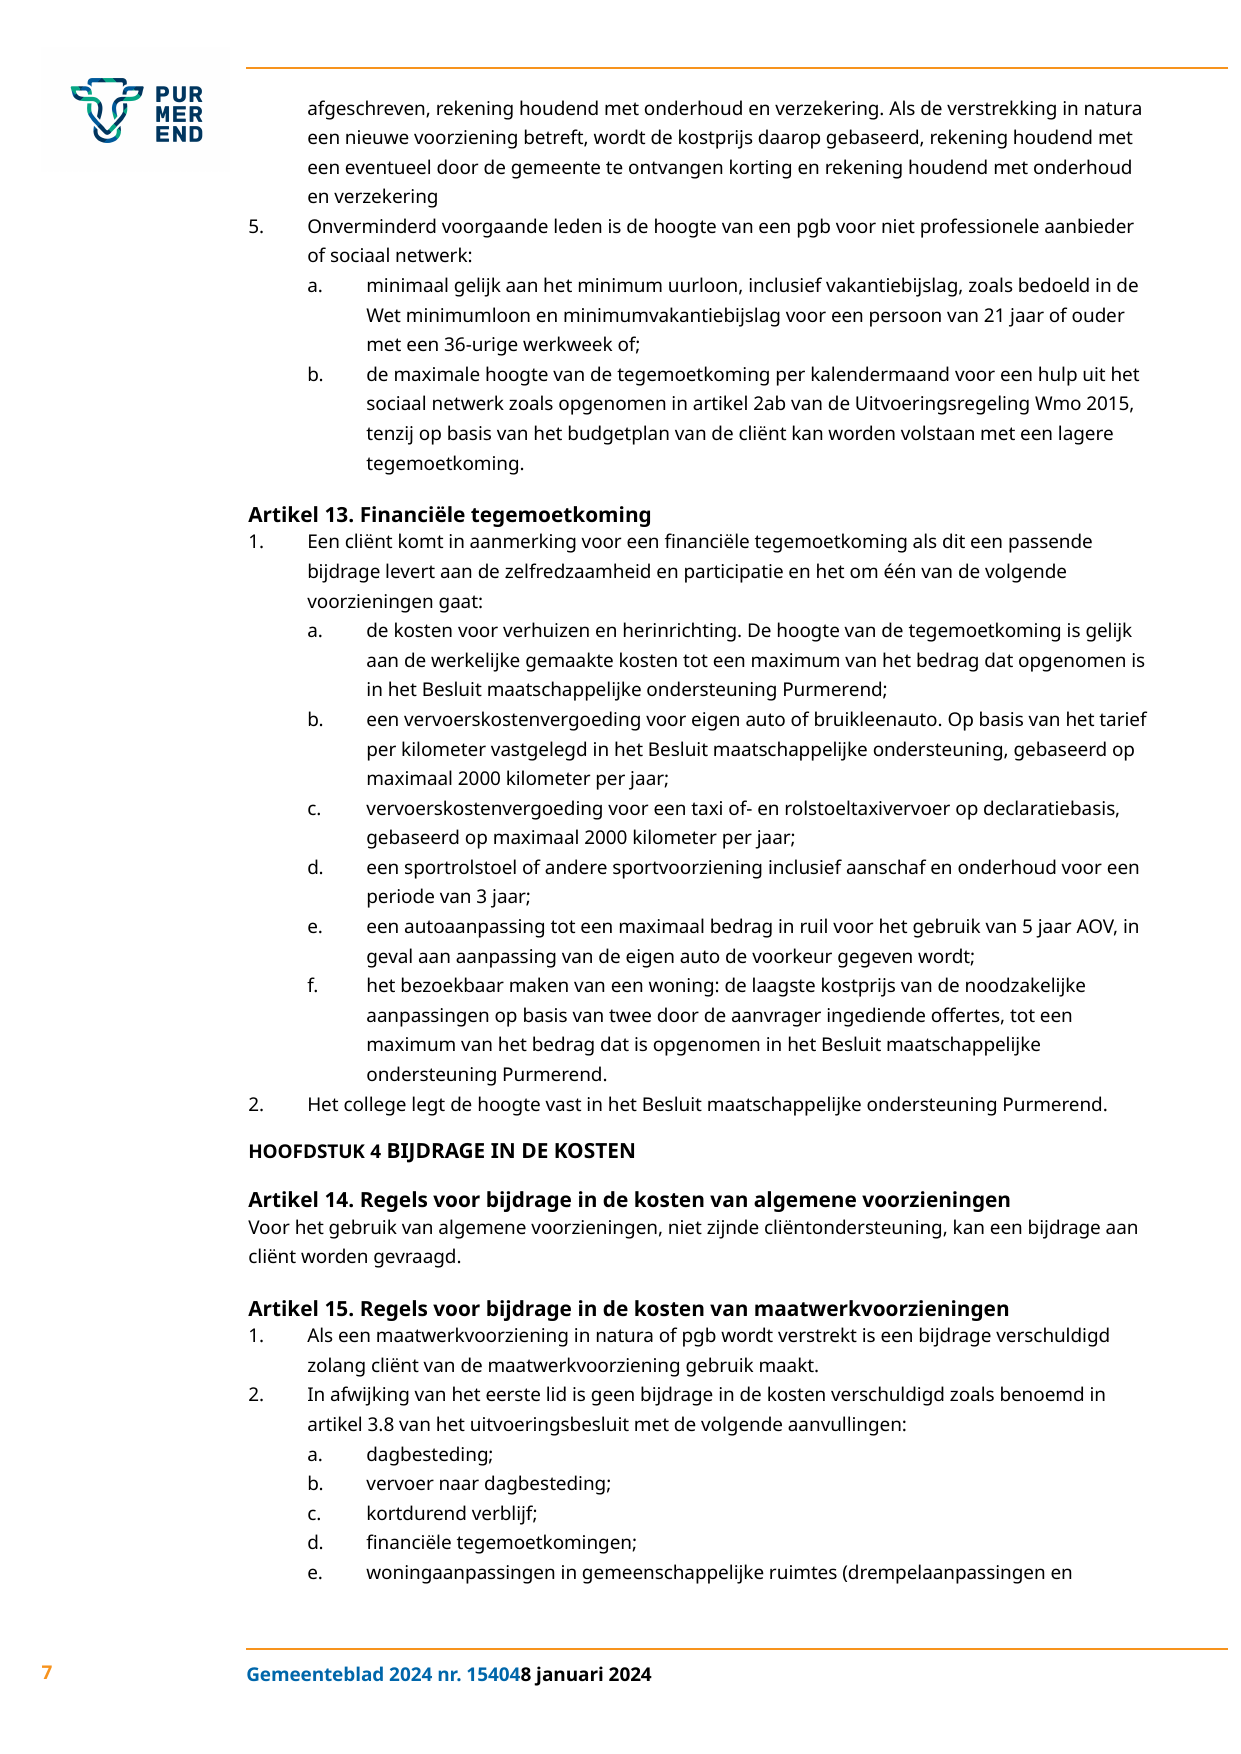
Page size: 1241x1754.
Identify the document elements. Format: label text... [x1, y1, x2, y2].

list dagbesteding; [307, 1441, 1152, 1467]
list In afwijking van het eerste lid is geen bijdrage in de kosten verschuldigd zoals benoemd in artikel 3.8 van het uitvoeringsbesluit met de volgende aanvullingen: [248, 1382, 1152, 1437]
text Artikel 14. Regels voor bijdrage in de kosten van algemene voorzieningen [248, 1186, 1152, 1214]
list Het college legt de hoogte vast in het Besluit maatschappelijke ondersteuning Purmerend. [248, 1091, 1152, 1116]
text Artikel 15. Regels voor bijdrage in de kosten van maatwerkvoorzieningen [248, 1294, 1152, 1322]
list de kosten voor verhuizen en herinrichting. De hoogte van de tegemoetkoming is gelijk aan de werkelijke gemaakte kosten tot een maximum van het bedrag dat opgenomen is in het Besluit maatschappelijke ondersteuning Purmerend; [307, 617, 1152, 702]
list een vervoerskostenvergoeding voor eigen auto of bruikleenauto. Op basis van het tarief per kilometer vastgelegd in het Besluit maatschappelijke ondersteuning, gebaseerd op maximaal 2000 kilometer per jaar; [307, 706, 1152, 791]
list vervoer naar dagbesteding; [307, 1470, 1152, 1496]
list Een cliënt komt in aanmerking voor een financiële tegemoetkoming als dit een passende bijdrage levert aan de zelfredzaamheid en participatie en het om één van de volgende voorzieningen gaat: [248, 529, 1152, 613]
list het bezoekbaar maken van een woning: de laagste kostprijs van de noodzakelijke aanpassingen op basis van twee door de aanvrager ingediende offertes, tot een maximum van het bedrag dat is opgenomen in het Besluit maatschappelijke ondersteuning Purmerend. [307, 972, 1152, 1087]
list Als een maatwerkvoorziening in natura of pgb wordt verstrekt is een bijdrage verschuldigd zolang cliënt van de maatwerkvoorziening gebruik maakt. [248, 1322, 1152, 1378]
list vervoerskostenvergoeding voor een taxi of- en rolstoeltaxivervoer op declaratiebasis, gebaseerd op maximaal 2000 kilometer per jaar; [307, 795, 1152, 850]
list een sportrolstoel of andere sportvoorziening inclusief aanschaf en onderhoud voor een periode van 3 jaar; [307, 854, 1152, 909]
list kortdurend verblijf; [307, 1500, 1152, 1526]
text Artikel 13. Financiële tegemoetkoming [248, 500, 1152, 529]
text HOOFDSTUK 4 BIJDRAGE IN DE KOSTEN [248, 1136, 1152, 1165]
list woningaanpassingen in gemeenschappelijke ruimtes (drempelaanpassingen en [307, 1559, 1152, 1585]
text Voor het gebruik van algemene voorzieningen, niet zijnde cliëntondersteuning, kan een bijdrage aan cliënt worden gevraagd. [248, 1214, 1152, 1269]
list minimaal gelijk aan het minimum uurloon, inclusief vakantiebijslag, zoals bedoeld in de Wet minimumloon en minimumvakantiebijslag voor een persoon van 21 jaar of ouder met een 36-urige werkweek of; [307, 272, 1152, 357]
list financiële tegemoetkomingen; [307, 1529, 1152, 1555]
list Onverminderd voorgaande leden is de hoogte van een pgb voor niet professionele aanbieder of sociaal netwerk: [248, 213, 1152, 268]
picture [41, 47, 231, 172]
list de maximale hoogte van de tegemoetkoming per kalendermaand voor een hulp uit het sociaal netwerk zoals opgenomen in artikel 2ab van de Uitvoeringsregeling Wmo 2015, tenzij op basis van het budgetplan van de cliënt kan worden volstaan met een lagere tegemoetkoming. [307, 361, 1152, 476]
list een autoaanpassing tot een maximaal bedrag in ruil voor het gebruik van 5 jaar AOV, in geval aan aanpassing van de eigen auto de voorkeur gegeven wordt; [307, 913, 1152, 968]
list afgeschreven, rekening houdend met onderhoud en verzekering. Als de verstrekking in natura een nieuwe voorziening betreft, wordt de kostprijs daarop gebaseerd, rekening houdend met een eventueel door de gemeente te ontvangen korting en rekening houdend met onderhoud en verzekering [248, 95, 1152, 209]
